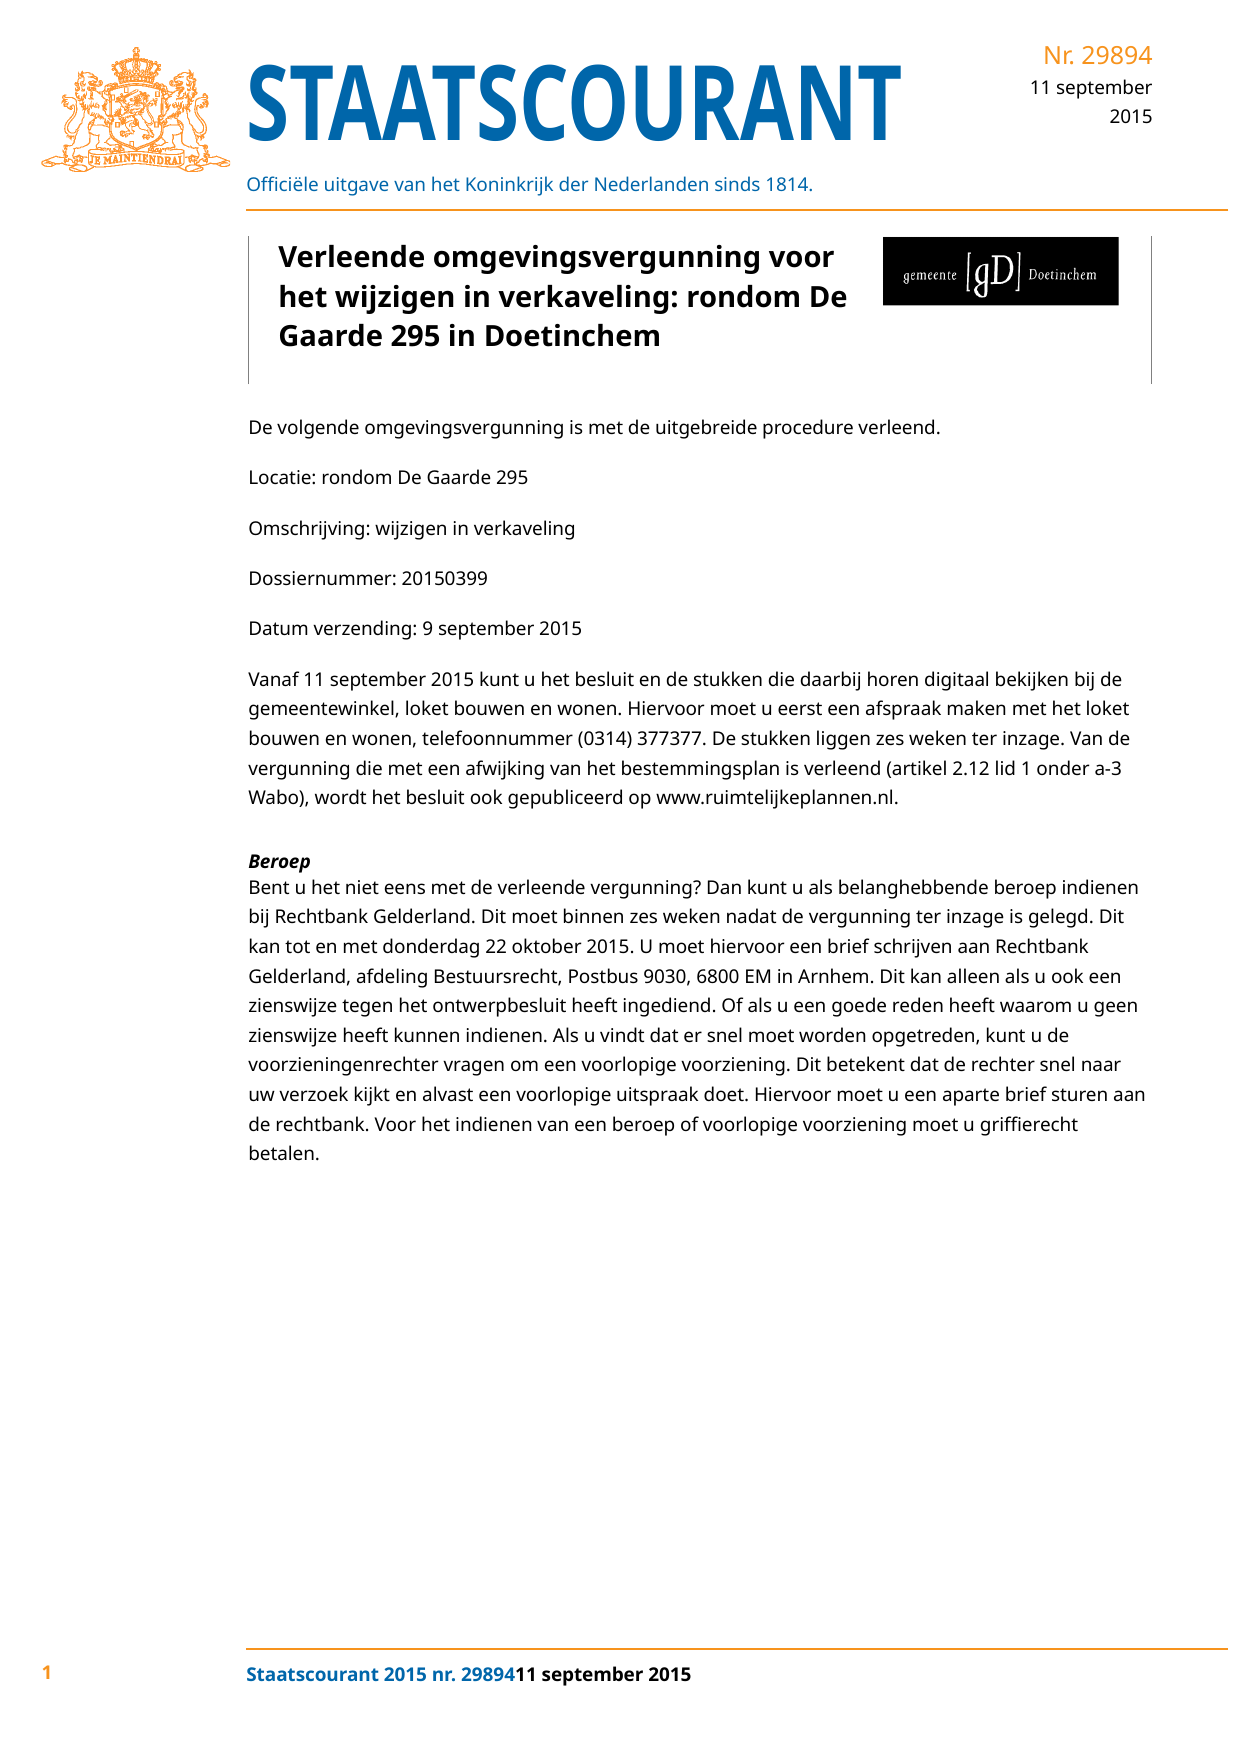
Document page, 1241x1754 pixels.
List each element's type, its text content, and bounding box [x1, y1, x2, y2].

text Vanaf 11 september 2015 kunt u het besluit en de stukken die daarbij horen digitaal bekijken bij de gemeentewinkel, loket bouwen en wonen. Hiervoor moet u eerst een afspraak maken met het loket bouwen en wonen, telefoonnummer (0314) 377377. De stukken liggen zes weken ter inzage. Van de vergunning die met een afwijking van het bestemmingsplan is verleend (artikel 2.12 lid 1 onder a-3 Wabo), wordt het besluit ook gepubliceerd op www.ruimtelijkeplannen.nl. [248, 666, 1152, 810]
text Datum verzending: 9 september 2015 [248, 616, 1152, 641]
picture [882, 236, 1119, 306]
text Beroep [248, 848, 1152, 874]
text Bent u het niet eens met de verleende vergunning? Dan kunt u als belanghebbende beroep indienen bij Rechtbank Gelderland. Dit moet binnen zes weken nadat de vergunning ter inzage is gelegd. Dit kan tot en met donderdag 22 oktober 2015. U moet hiervoor een brief schrijven aan Rechtbank Gelderland, afdeling Bestuursrecht, Postbus 9030, 6800 EM in Arnhem. Dit kan alleen als u ook een zienswijze tegen het ontwerpbesluit heeft ingediend. Of als u een goede reden heeft waarom u geen zienswijze heeft kunnen indienen. Als u vindt dat er snel moet worden opgetreden, kunt u de voorzieningenrechter vragen om een voorlopige voorziening. Dit betekent dat de rechter snel naar uw verzoek kijkt en alvast een voorlopige uitspraak doet. Hiervoor moet u een aparte brief sturen aan de rechtbank. Voor het indienen van een beroep of voorlopige voorziening moet u griffierecht betalen. [248, 874, 1152, 1166]
picture [41, 47, 231, 172]
text Omschrijving: wijzigen in verkaveling [248, 515, 1152, 541]
table_header [850, 236, 1151, 384]
text Dossiernummer: 20150399 [248, 565, 1152, 591]
table_header Verleende omgevingsvergunning voor het wijzigen in verkaveling: rondom De Gaarde 295 in Doetinchem [249, 236, 850, 384]
text De volgende omgevingsvergunning is met de uitgebreide procedure verleend. [248, 414, 1152, 440]
text Locatie: rondom De Gaarde 295 [248, 464, 1152, 490]
